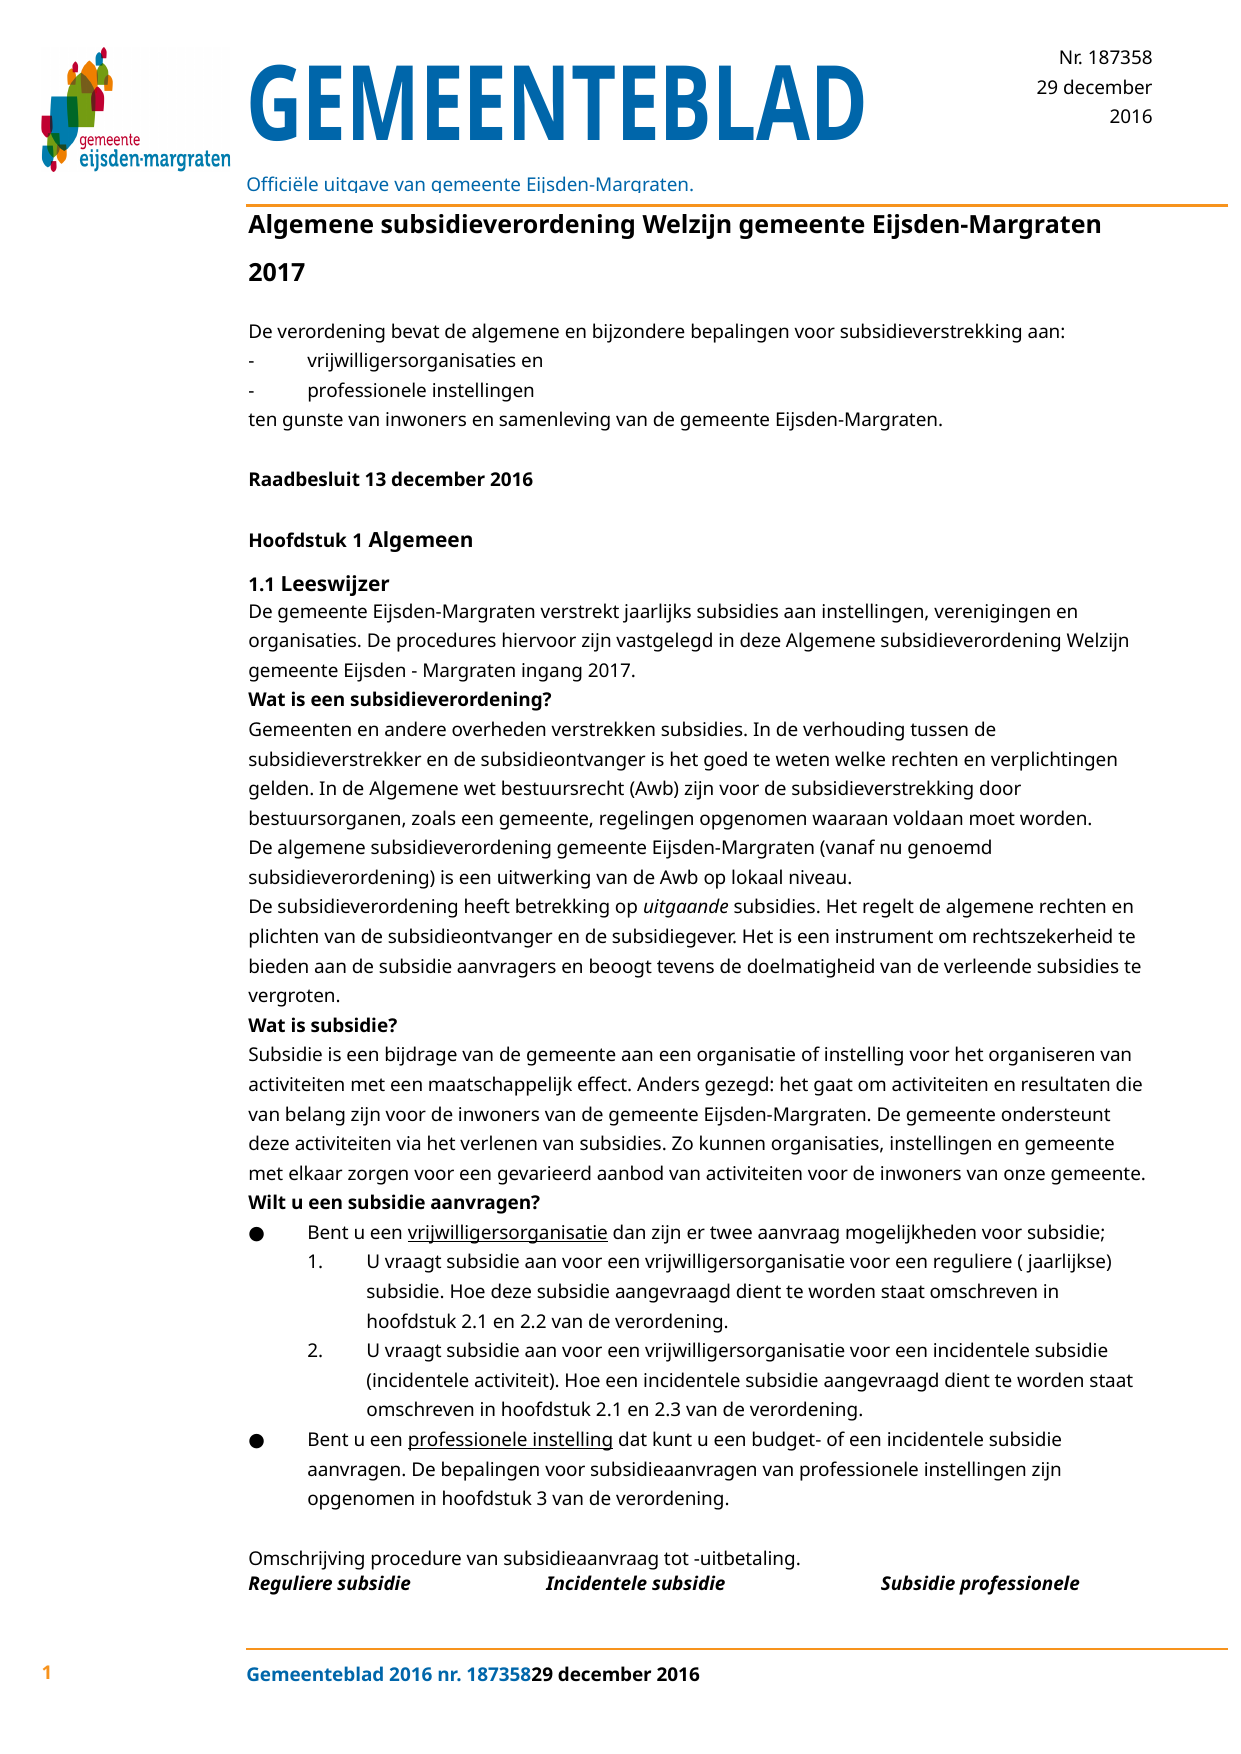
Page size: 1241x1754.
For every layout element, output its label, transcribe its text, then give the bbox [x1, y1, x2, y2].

text ten gunste van inwoners en samenleving van de gemeente Eijsden-Margraten. [248, 407, 1152, 432]
table_cell Subsidie professionele [881, 1570, 1152, 1596]
text De algemene subsidieverordening gemeente Eijsden-Margraten (vanaf nu genoemd subsidieverordening) is een uitwerking van de Awb op lokaal niveau. [248, 834, 1152, 890]
table_cell Reguliere subsidie [248, 1570, 546, 1596]
list Bent u een professionele instelling dat kunt u een budget- of een incidentele subsidie aanvragen. De bepalingen voor subsidieaanvragen van professionele instellingen zijn opgenomen in hoofdstuk 3 van de verordening. [248, 1426, 1152, 1511]
text De gemeente Eijsden-Margraten verstrekt jaarlijks subsidies aan instellingen, verenigingen en organisaties. De procedures hiervoor zijn vastgelegd in deze Algemene subsidieverordening Welzijn gemeente Eijsden - Margraten ingang 2017. [248, 598, 1152, 683]
list vrijwilligersorganisaties en [248, 347, 1152, 373]
list U vraagt subsidie aan voor een vrijwilligersorganisatie voor een incidentele subsidie (incidentele activiteit). Hoe een incidentele subsidie aangevraagd dient te worden staat omschreven in hoofdstuk 2.1 en 2.3 van de verordening. [307, 1337, 1152, 1422]
text Raadbesluit 13 december 2016 [248, 466, 1152, 492]
text De subsidieverordening heeft betrekking op uitgaande subsidies. Het regelt de algemene rechten en plichten van de subsidieontvanger en de subsidiegever. Het is een instrument om rechtszekerheid te bieden aan de subsidie aanvragers en beoogt tevens de doelmatigheid van de verleende subsidies te vergroten. [248, 894, 1152, 1008]
text De verordening bevat de algemene en bijzondere bepalingen voor subsidieverstrekking aan: [248, 318, 1152, 344]
picture [41, 47, 231, 172]
text Subsidie is een bijdrage van de gemeente aan een organisatie of instelling voor het organiseren van activiteiten met een maatschappelijk effect. Anders gezegd: het gaat om activiteiten en resultaten die van belang zijn voor de inwoners van de gemeente Eijsden-Margraten. De gemeente ondersteunt deze activiteiten via het verlenen van subsidies. Zo kunnen organisaties, instellingen en gemeente met elkaar zorgen voor een gevarieerd aanbod van activiteiten voor de inwoners van onze gemeente. [248, 1042, 1152, 1186]
list U vraagt subsidie aan voor een vrijwilligersorganisatie voor een reguliere ( jaarlijkse) subsidie. Hoe deze subsidie aangevraagd dient te worden staat omschreven in hoofdstuk 2.1 en 2.2 van de verordening. [307, 1249, 1152, 1334]
text Wat is een subsidieverordening? [248, 687, 1152, 712]
list professionele instellingen [248, 377, 1152, 403]
text Gemeenten en andere overheden verstrekken subsidies. In de verhouding tussen de subsidieverstrekker en de subsidieontvanger is het goed te weten welke rechten en verplichtingen gelden. In de Algemene wet bestuursrecht (Awb) zijn voor de subsidieverstrekking door bestuursorganen, zoals een gemeente, regelingen opgenomen waaraan voldaan moet worden. [248, 716, 1152, 831]
list Bent u een vrijwilligersorganisatie dan zijn er twee aanvraag mogelijkheden voor subsidie; [248, 1219, 1152, 1245]
text Hoofdstuk 1 Algemeen [248, 525, 1152, 553]
text Algemene subsidieverordening Welzijn gemeente Eijsden-Margraten 2017 [248, 207, 1152, 288]
table_header Omschrijving procedure van subsidieaanvraag tot -uitbetaling. [248, 1545, 1152, 1570]
table_cell Incidentele subsidie [546, 1570, 881, 1596]
text 1.1 Leeswijzer [248, 569, 1152, 598]
text Wat is subsidie? [248, 1012, 1152, 1038]
text Wilt u een subsidie aanvragen? [248, 1189, 1152, 1215]
